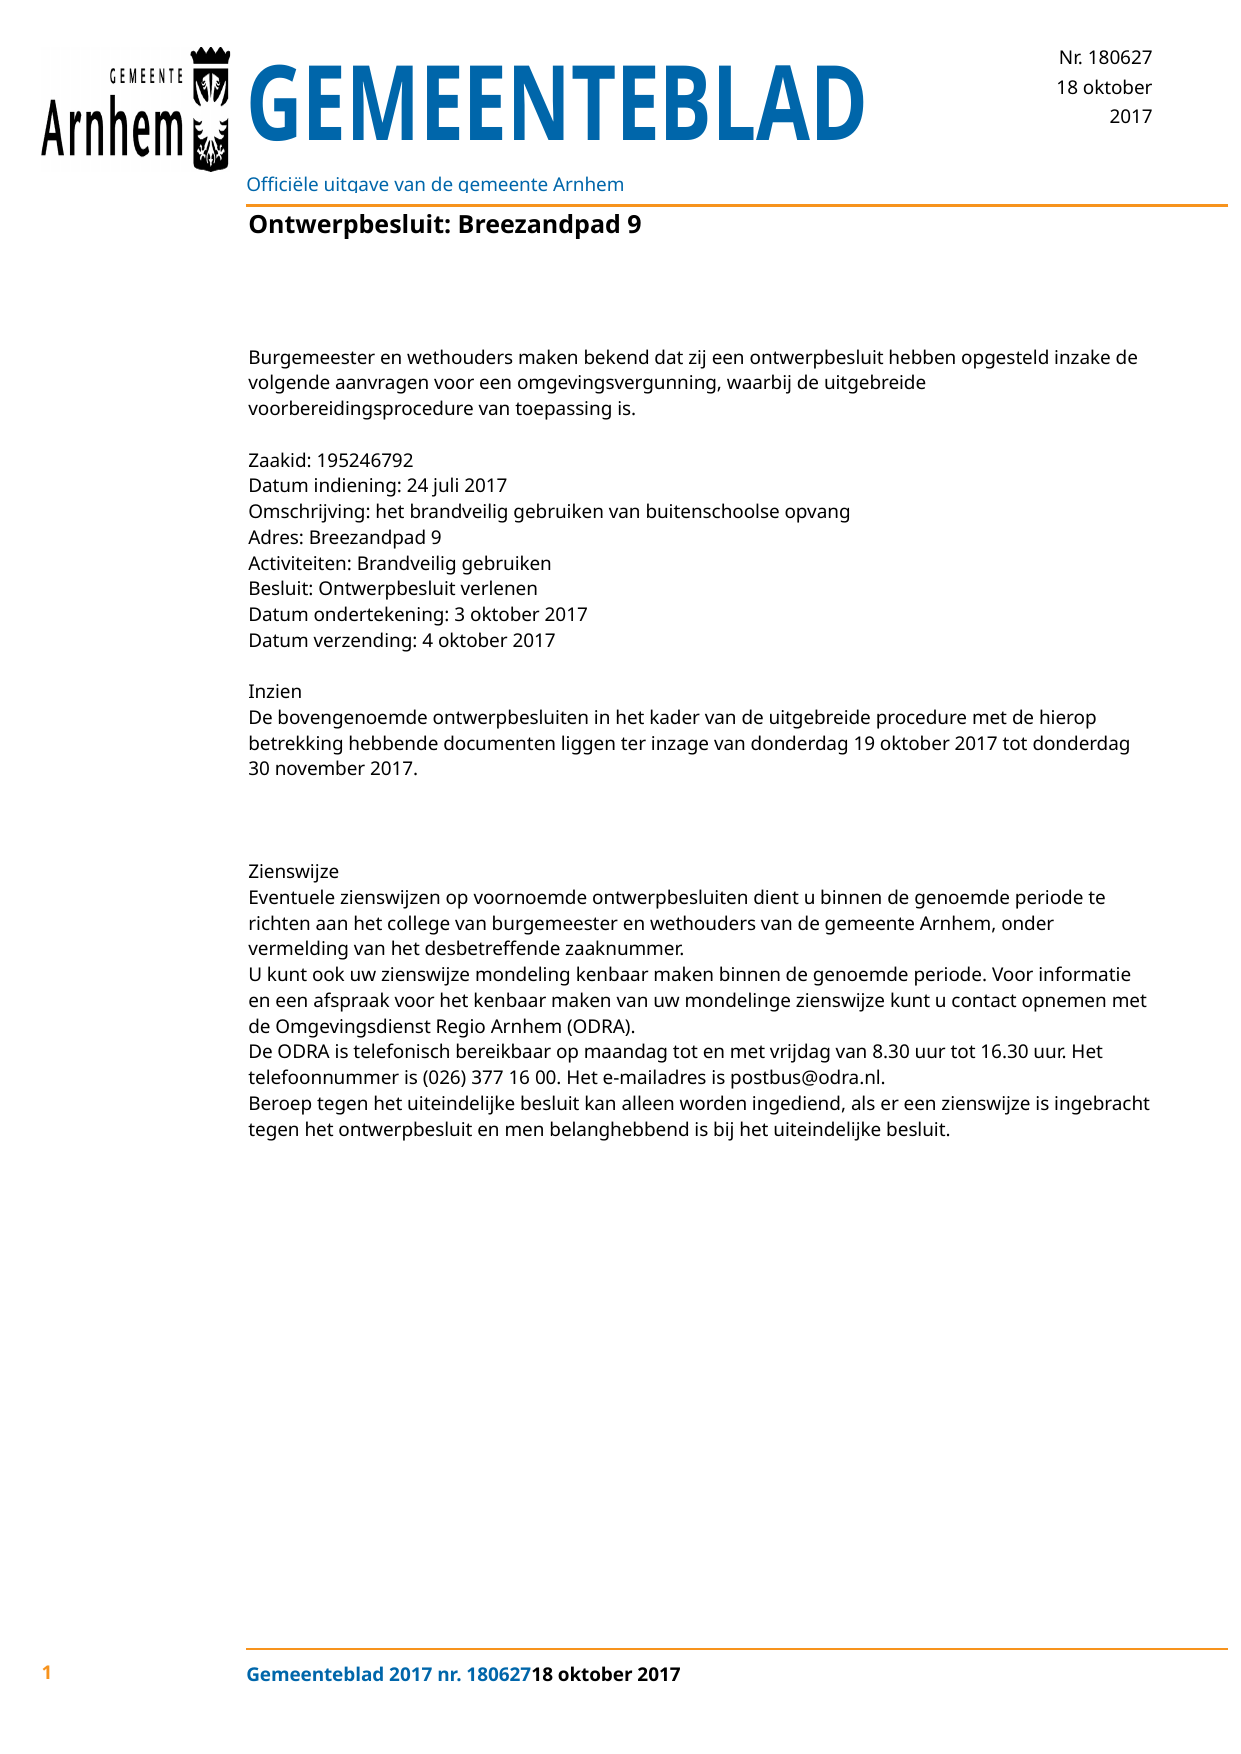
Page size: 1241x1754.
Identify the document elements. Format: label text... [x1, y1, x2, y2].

text Inzien [248, 678, 1152, 704]
text De bovengenoemde ontwerpbesluiten in het kader van de uitgebreide procedure met de hierop betrekking hebbende documenten liggen ter inzage van donderdag 19 oktober 2017 tot donderdag 30 november 2017. [248, 704, 1152, 781]
text Adres: Breezandpad 9 [248, 524, 1152, 550]
text Datum ondertekening: 3 oktober 2017 [248, 601, 1152, 627]
text Omschrijving: het brandveilig gebruiken van buitenschoolse opvang [248, 498, 1152, 524]
text Datum verzending: 4 oktober 2017 [248, 627, 1152, 653]
text Eventuele zienswijzen op voornoemde ontwerpbesluiten dient u binnen de genoemde periode te richten aan het college van burgemeester en wethouders van de gemeente Arnhem, onder vermelding van het desbetreffende zaaknummer. [248, 884, 1152, 961]
text U kunt ook uw zienswijze mondeling kenbaar maken binnen de genoemde periode. Voor informatie en een afspraak voor het kenbaar maken van uw mondelinge zienswijze kunt u contact opnemen met de Omgevingsdienst Regio Arnhem (ODRA). [248, 961, 1152, 1038]
picture [41, 47, 231, 172]
text Datum indiening: 24 juli 2017 [248, 472, 1152, 498]
text Beroep tegen het uiteindelijke besluit kan alleen worden ingediend, als er een zienswijze is ingebracht tegen het ontwerpbesluit en men belanghebbend is bij het uiteindelijke besluit. [248, 1090, 1152, 1141]
text Zaakid: 195246792 [248, 447, 1152, 472]
text Besluit: Ontwerpbesluit verlenen [248, 575, 1152, 601]
text Ontwerpbesluit: Breezandpad 9 [248, 207, 1152, 241]
text Burgemeester en wethouders maken bekend dat zij een ontwerpbesluit hebben opgesteld inzake de volgende aanvragen voor een omgevingsvergunning, waarbij de uitgebreide voorbereidingsprocedure van toepassing is. [248, 344, 1152, 421]
text Zienswijze [248, 858, 1152, 884]
text Activiteiten: Brandveilig gebruiken [248, 550, 1152, 575]
text De ODRA is telefonisch bereikbaar op maandag tot en met vrijdag van 8.30 uur tot 16.30 uur. Het telefoonnummer is (026) 377 16 00. Het e-mailadres is postbus@odra.nl. [248, 1038, 1152, 1090]
